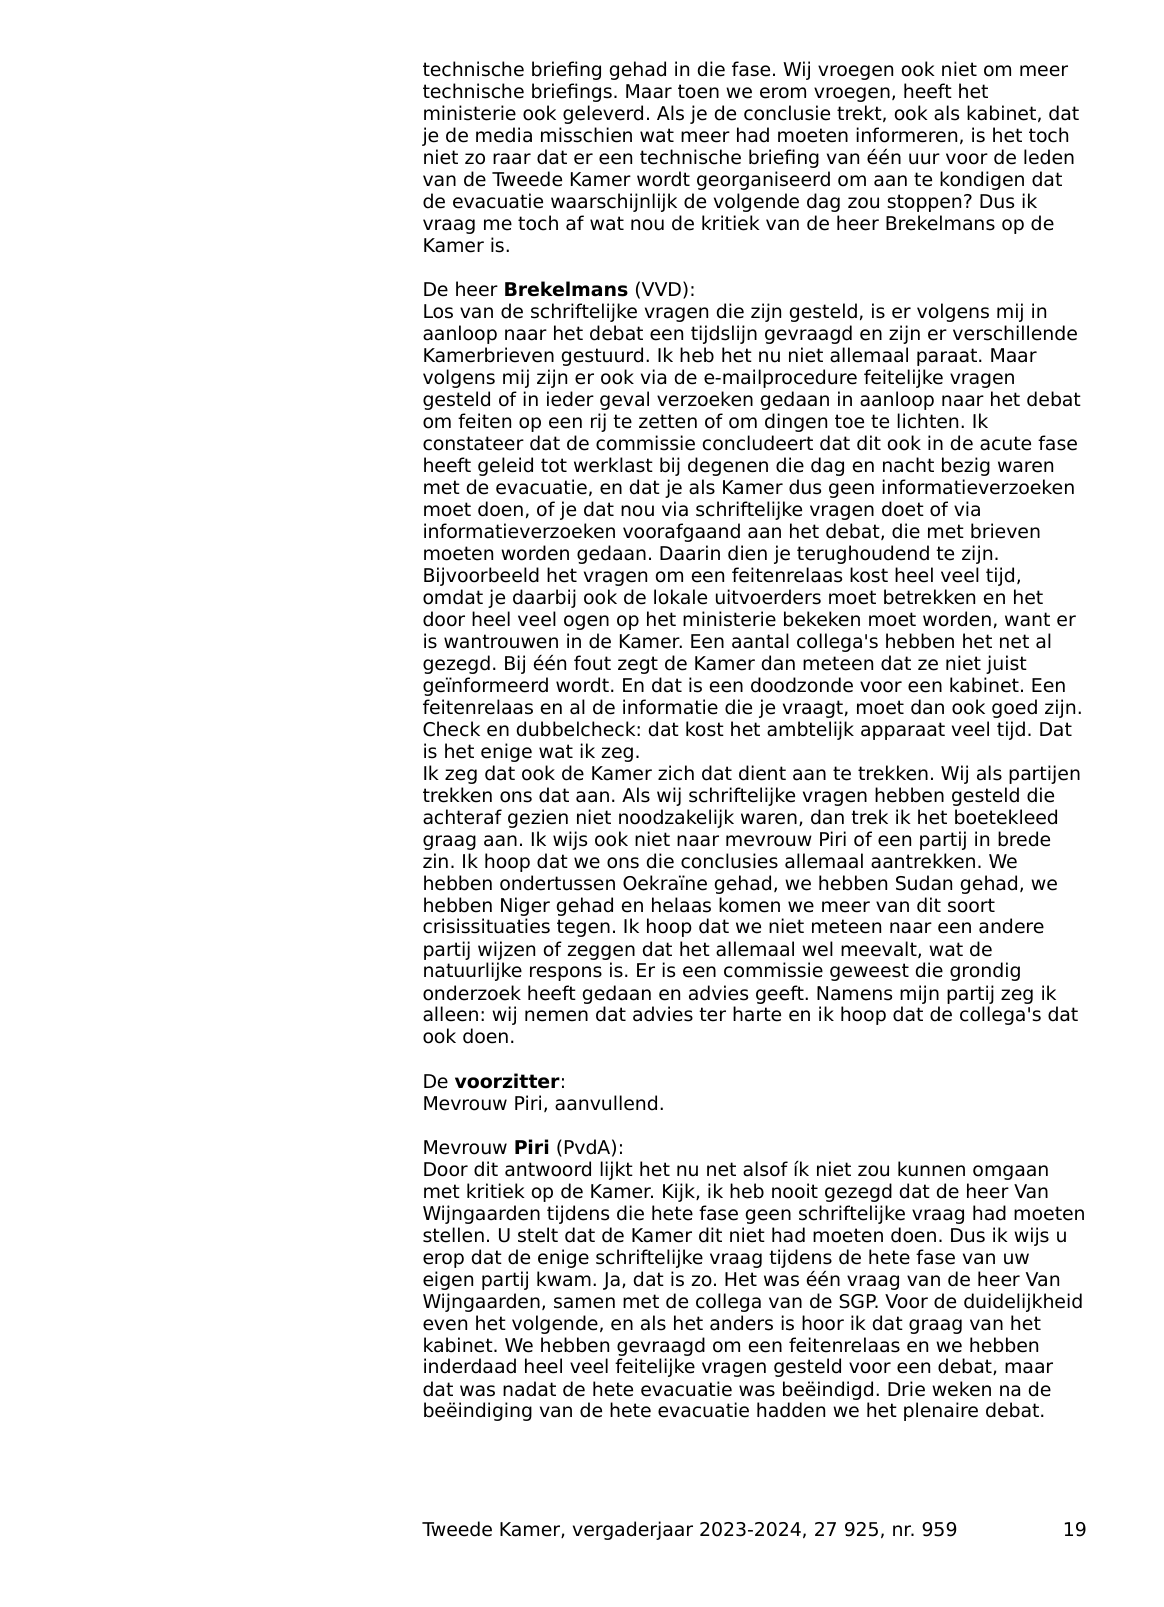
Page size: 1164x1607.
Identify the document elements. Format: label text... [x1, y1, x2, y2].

text De heer Brekelmans (VVD): [422, 279, 1087, 301]
text Door dit antwoord lijkt het nu net alsof ík niet zou kunnen omgaan met kritiek op de Kamer. Kijk, ik heb nooit gezegd dat de heer Van Wijngaarden tijdens die hete fase geen schriftelijke vraag had moeten stellen. U stelt dat de Kamer dit niet had moeten doen. Dus ik wijs u erop dat de enige schriftelijke vraag tijdens de hete fase van uw eigen partij kwam. Ja, dat is zo. Het was één vraag van de heer Van Wijngaarden, samen met de collega van de SGP. Voor de duidelijkheid even het volgende, en als het anders is hoor ik dat graag van het kabinet. We hebben gevraagd om een feitenrelaas en we hebben inderdaad heel veel feitelijke vragen gesteld voor een debat, maar dat was nadat de hete evacuatie was beëindigd. Drie weken na de beëindiging van de hete evacuatie hadden we het plenaire debat. [422, 1159, 1087, 1422]
text Bijvoorbeeld het vragen om een feitenrelaas kost heel veel tijd, omdat je daarbij ook de lokale uitvoerders moet betrekken en het door heel veel ogen op het ministerie bekeken moet worden, want er is wantrouwen in de Kamer. Een aantal collega's hebben het net al gezegd. Bij één fout zegt de Kamer dan meteen dat ze niet juist geïnformeerd wordt. En dat is een doodzonde voor een kabinet. Een feitenrelaas en al de informatie die je vraagt, moet dan ook goed zijn. Check en dubbelcheck: dat kost het ambtelijk apparaat veel tijd. Dat is het enige wat ik zeg. [422, 565, 1087, 763]
text Ik zeg dat ook de Kamer zich dat dient aan te trekken. Wij als partijen trekken ons dat aan. Als wij schriftelijke vragen hebben gesteld die achteraf gezien niet noodzakelijk waren, dan trek ik het boetekleed graag aan. Ik wijs ook niet naar mevrouw Piri of een partij in brede zin. Ik hoop dat we ons die conclusies allemaal aantrekken. We hebben ondertussen Oekraïne gehad, we hebben Sudan gehad, we hebben Niger gehad en helaas komen we meer van dit soort crisissituaties tegen. Ik hoop dat we niet meteen naar een andere partij wijzen of zeggen dat het allemaal wel meevalt, wat de natuurlijke respons is. Er is een commissie geweest die grondig onderzoek heeft gedaan en advies geeft. Namens mijn partij zeg ik alleen: wij nemen dat advies ter harte en ik hoop dat de collega's dat ook doen. [422, 763, 1087, 1048]
text De voorzitter: [422, 1071, 1087, 1092]
text Mevrouw Piri (PvdA): [422, 1137, 1087, 1159]
text technische briefing gehad in die fase. Wij vroegen ook niet om meer technische briefings. Maar toen we erom vroegen, heeft het ministerie ook geleverd. Als je de conclusie trekt, ook als kabinet, dat je de media misschien wat meer had moeten informeren, is het toch niet zo raar dat er een technische briefing van één uur voor de leden van de Tweede Kamer wordt georganiseerd om aan te kondigen dat de evacuatie waarschijnlijk de volgende dag zou stoppen? Dus ik vraag me toch af wat nou de kritiek van de heer Brekelmans op de Kamer is. [422, 59, 1087, 257]
text Mevrouw Piri, aanvullend. [422, 1092, 1087, 1114]
text Los van de schriftelijke vragen die zijn gesteld, is er volgens mij in aanloop naar het debat een tijdslijn gevraagd en zijn er verschillende Kamerbrieven gestuurd. Ik heb het nu niet allemaal paraat. Maar volgens mij zijn er ook via de e-mailprocedure feitelijke vragen gesteld of in ieder geval verzoeken gedaan in aanloop naar het debat om feiten op een rij te zetten of om dingen toe te lichten. Ik constateer dat de commissie concludeert dat dit ook in de acute fase heeft geleid tot werklast bij degenen die dag en nacht bezig waren met de evacuatie, en dat je als Kamer dus geen informatieverzoeken moet doen, of je dat nou via schriftelijke vragen doet of via informatieverzoeken voorafgaand aan het debat, die met brieven moeten worden gedaan. Daarin dien je terughoudend te zijn. [422, 301, 1087, 565]
